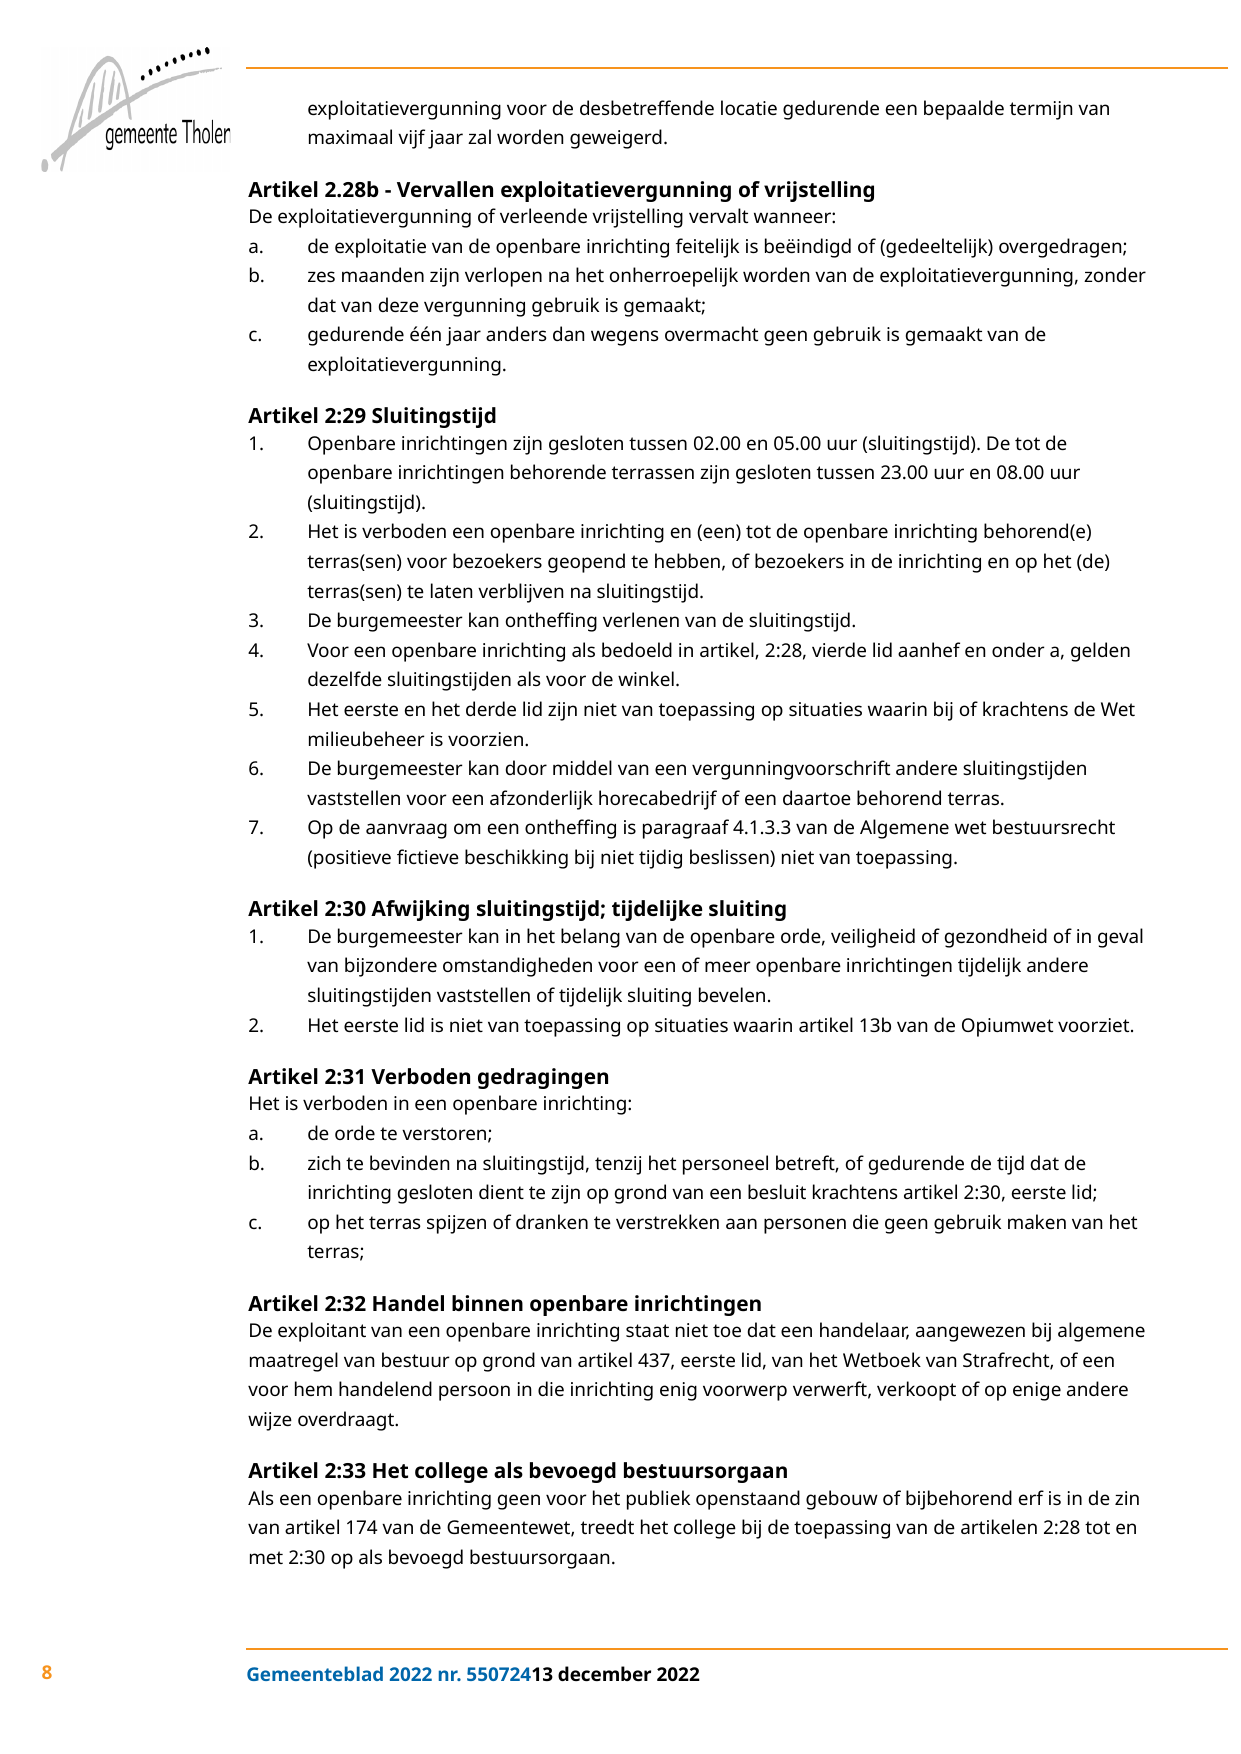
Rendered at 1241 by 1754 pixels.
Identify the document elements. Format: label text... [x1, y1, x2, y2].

text Als een openbare inrichting geen voor het publiek openstaand gebouw of bijbehorend erf is in de zin van artikel 174 van de Gemeentewet, treedt het college bij de toepassing van de artikelen 2:28 tot en met 2:30 op als bevoegd bestuursorgaan. [248, 1485, 1152, 1570]
list Op de aanvraag om een ontheffing is paragraaf 4.1.3.3 van de Algemene wet bestuursrecht (positieve fictieve beschikking bij niet tijdig beslissen) niet van toepassing. [248, 814, 1152, 870]
text De exploitatievergunning of verleende vrijstelling vervalt wanneer: [248, 203, 1152, 229]
list Openbare inrichtingen zijn gesloten tussen 02.00 en 05.00 uur (sluitingstijd). De tot de openbare inrichtingen behorende terrassen zijn gesloten tussen 23.00 uur en 08.00 uur (sluitingstijd). [248, 430, 1152, 515]
list op het terras spijzen of dranken te verstrekken aan personen die geen gebruik maken van het terras; [248, 1209, 1152, 1264]
list Het eerste lid is niet van toepassing op situaties waarin artikel 13b van de Opiumwet voorziet. [248, 1012, 1152, 1037]
text Artikel 2:30 Afwijking sluitingstijd; tijdelijke sluiting [248, 894, 1152, 923]
list De burgemeester kan in het belang van de openbare orde, veiligheid of gezondheid of in geval van bijzondere omstandigheden voor een of meer openbare inrichtingen tijdelijk andere sluitingstijden vaststellen of tijdelijk sluiting bevelen. [248, 923, 1152, 1008]
list zes maanden zijn verlopen na het onherroepelijk worden van de exploitatievergunning, zonder dat van deze vergunning gebruik is gemaakt; [248, 262, 1152, 318]
text Artikel 2:29 Sluitingstijd [248, 402, 1152, 430]
list De burgemeester kan door middel van een vergunningvoorschrift andere sluitingstijden vaststellen voor een afzonderlijk horecabedrijf of een daartoe behorend terras. [248, 755, 1152, 811]
text Artikel 2.28b - Vervallen exploitatievergunning of vrijstelling [248, 175, 1152, 203]
text Artikel 2:33 Het college als bevoegd bestuursorgaan [248, 1457, 1152, 1485]
list gedurende één jaar anders dan wegens overmacht geen gebruik is gemaakt van de exploitatievergunning. [248, 322, 1152, 377]
list De burgemeester kan ontheffing verlenen van de sluitingstijd. [248, 607, 1152, 633]
list de orde te verstoren; [248, 1120, 1152, 1146]
list exploitatievergunning voor de desbetreffende locatie gedurende een bepaalde termijn van maximaal vijf jaar zal worden geweigerd. [248, 95, 1152, 150]
list Voor een openbare inrichting als bedoeld in artikel, 2:28, vierde lid aanhef en onder a, gelden dezelfde sluitingstijden als voor de winkel. [248, 637, 1152, 692]
list Het is verboden een openbare inrichting en (een) tot de openbare inrichting behorend(e) terras(sen) voor bezoekers geopend te hebben, of bezoekers in de inrichting en op het (de) terras(sen) te laten verblijven na sluitingstijd. [248, 519, 1152, 604]
list zich te bevinden na sluitingstijd, tenzij het personeel betreft, of gedurende de tijd dat de inrichting gesloten dient te zijn op grond van een besluit krachtens artikel 2:30, eerste lid; [248, 1150, 1152, 1205]
text De exploitant van een openbare inrichting staat niet toe dat een handelaar, aangewezen bij algemene maatregel van bestuur op grond van artikel 437, eerste lid, van het Wetboek van Strafrecht, of een voor hem handelend persoon in die inrichting enig voorwerp verwerft, verkoopt of op enige andere wijze overdraagt. [248, 1317, 1152, 1432]
picture [41, 47, 231, 172]
text Het is verboden in een openbare inrichting: [248, 1091, 1152, 1116]
text Artikel 2:31 Verboden gedragingen [248, 1062, 1152, 1091]
text Artikel 2:32 Handel binnen openbare inrichtingen [248, 1289, 1152, 1317]
list Het eerste en het derde lid zijn niet van toepassing op situaties waarin bij of krachtens de Wet milieubeheer is voorzien. [248, 696, 1152, 752]
list de exploitatie van de openbare inrichting feitelijk is beëindigd of (gedeeltelijk) overgedragen; [248, 233, 1152, 258]
